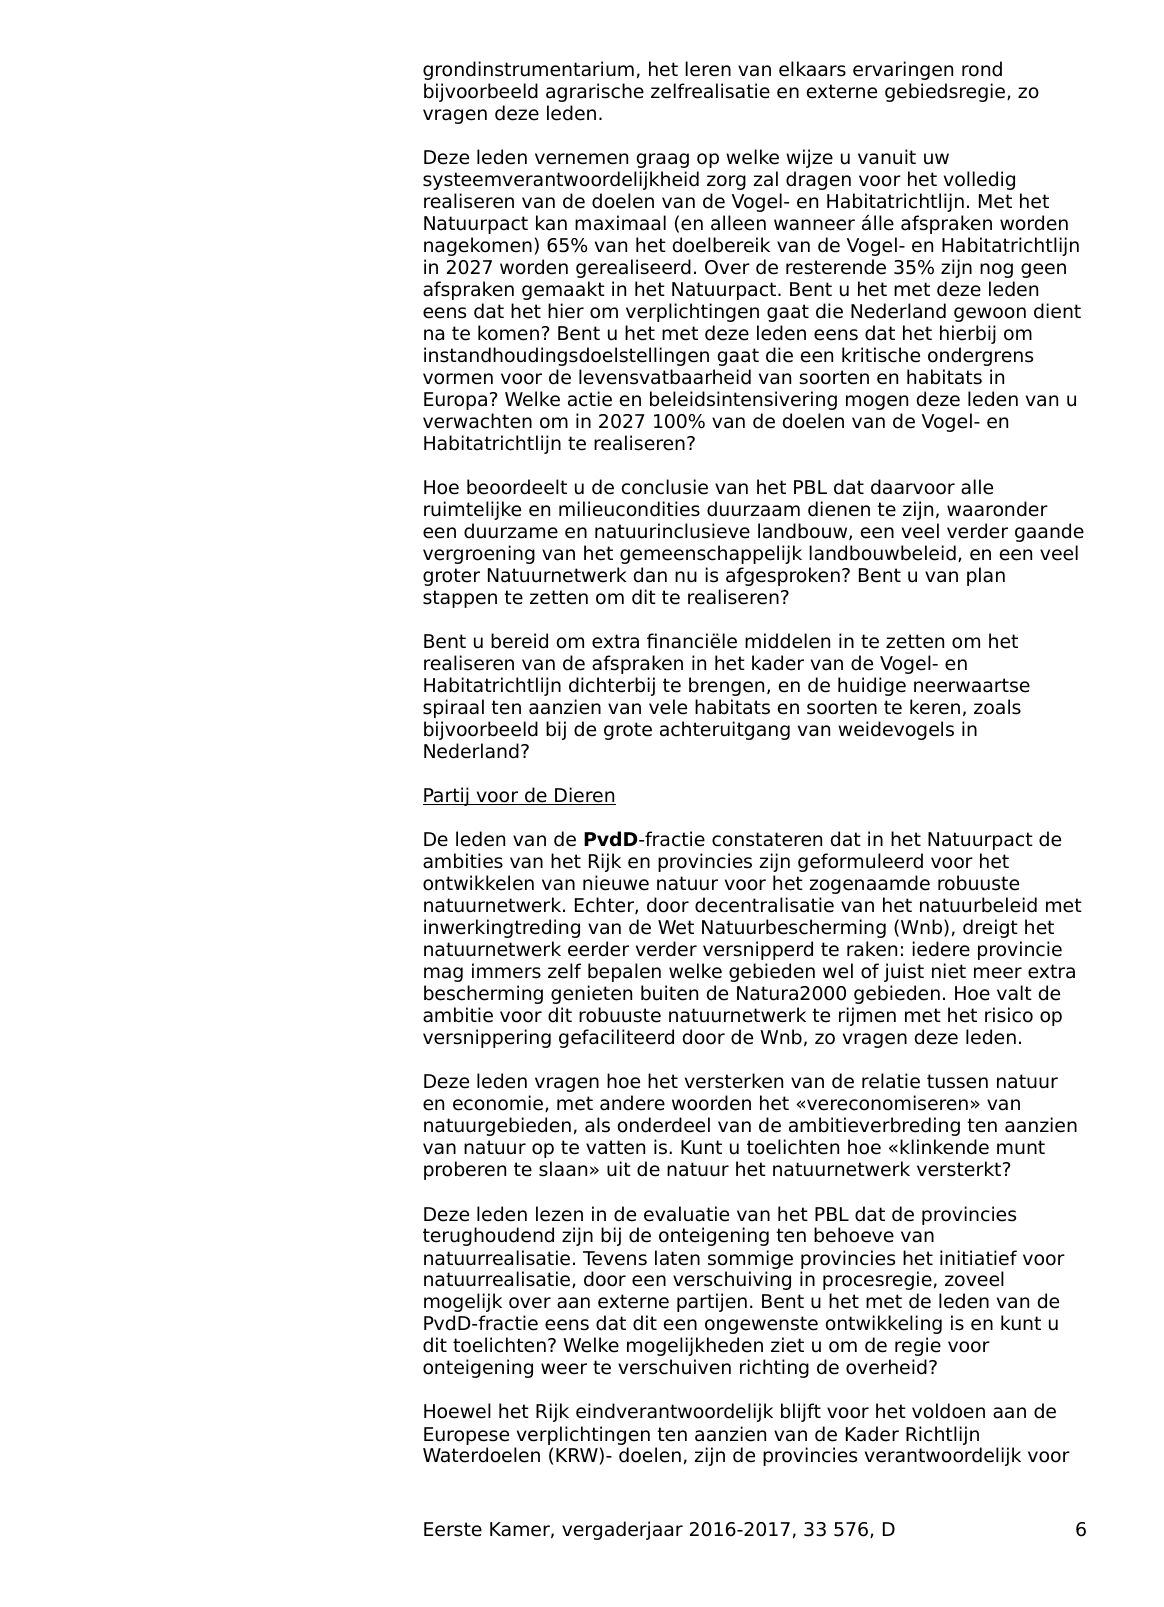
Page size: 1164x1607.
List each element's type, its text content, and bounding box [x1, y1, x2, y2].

text De leden van de PvdD-fractie constateren dat in het Natuurpact de ambities van het Rijk en provincies zijn geformuleerd voor het ontwikkelen van nieuwe natuur voor het zogenaamde robuuste natuurnetwerk. Echter, door decentralisatie van het natuurbeleid met inwerkingtreding van de Wet Natuurbescherming (Wnb), dreigt het natuurnetwerk eerder verder versnipperd te raken: iedere provincie mag immers zelf bepalen welke gebieden wel of juist niet meer extra bescherming genieten buiten de Natura2000 gebieden. Hoe valt de ambitie voor dit robuuste natuurnetwerk te rijmen met het risico op versnippering gefaciliteerd door de Wnb, zo vragen deze leden. [422, 829, 1087, 1049]
text Deze leden vernemen graag op welke wijze u vanuit uw systeemverantwoordelijkheid zorg zal dragen voor het volledig realiseren van de doelen van de Vogel- en Habitatrichtlijn. Met het Natuurpact kan maximaal (en alleen wanneer álle afspraken worden nagekomen) 65% van het doelbereik van de Vogel- en Habitatrichtlijn in 2027 worden gerealiseerd. Over de resterende 35% zijn nog geen afspraken gemaakt in het Natuurpact. Bent u het met deze leden eens dat het hier om verplichtingen gaat die Nederland gewoon dient na te komen? Bent u het met deze leden eens dat het hierbij om instandhoudingsdoelstellingen gaat die een kritische ondergrens vormen voor de levensvatbaarheid van soorten en habitats in Europa? Welke actie en beleidsintensivering mogen deze leden van u verwachten om in 2027 100% van de doelen van de Vogel- en Habitatrichtlijn te realiseren? [422, 147, 1087, 455]
text Deze leden vragen hoe het versterken van de relatie tussen natuur en economie, met andere woorden het «vereconomiseren» van natuurgebieden, als onderdeel van de ambitieverbreding ten aanzien van natuur op te vatten is. Kunt u toelichten hoe «klinkende munt proberen te slaan» uit de natuur het natuurnetwerk versterkt? [422, 1071, 1087, 1181]
text Hoewel het Rijk eindverantwoordelijk blijft voor het voldoen aan de Europese verplichtingen ten aanzien van de Kader Richtlijn Waterdoelen (KRW)- doelen, zijn de provincies verantwoordelijk voor [422, 1401, 1087, 1467]
text Bent u bereid om extra financiële middelen in te zetten om het realiseren van de afspraken in het kader van de Vogel- en Habitatrichtlijn dichterbij te brengen, en de huidige neerwaartse spiraal ten aanzien van vele habitats en soorten te keren, zoals bijvoorbeeld bij de grote achteruitgang van weidevogels in Nederland? [422, 631, 1087, 763]
subtitle Partij voor de Dieren [422, 785, 1087, 807]
text Deze leden lezen in de evaluatie van het PBL dat de provincies terughoudend zijn bij de onteigening ten behoeve van natuurrealisatie. Tevens laten sommige provincies het initiatief voor natuurrealisatie, door een verschuiving in procesregie, zoveel mogelijk over aan externe partijen. Bent u het met de leden van de PvdD-fractie eens dat dit een ongewenste ontwikkeling is en kunt u dit toelichten? Welke mogelijkheden ziet u om de regie voor onteigening weer te verschuiven richting de overheid? [422, 1203, 1087, 1379]
text grondinstrumentarium, het leren van elkaars ervaringen rond bijvoorbeeld agrarische zelfrealisatie en externe gebiedsregie, zo vragen deze leden. [422, 59, 1087, 125]
text Hoe beoordeelt u de conclusie van het PBL dat daarvoor alle ruimtelijke en milieucondities duurzaam dienen te zijn, waaronder een duurzame en natuurinclusieve landbouw, een veel verder gaande vergroening van het gemeenschappelijk landbouwbeleid, en een veel groter Natuurnetwerk dan nu is afgesproken? Bent u van plan stappen te zetten om dit te realiseren? [422, 477, 1087, 609]
